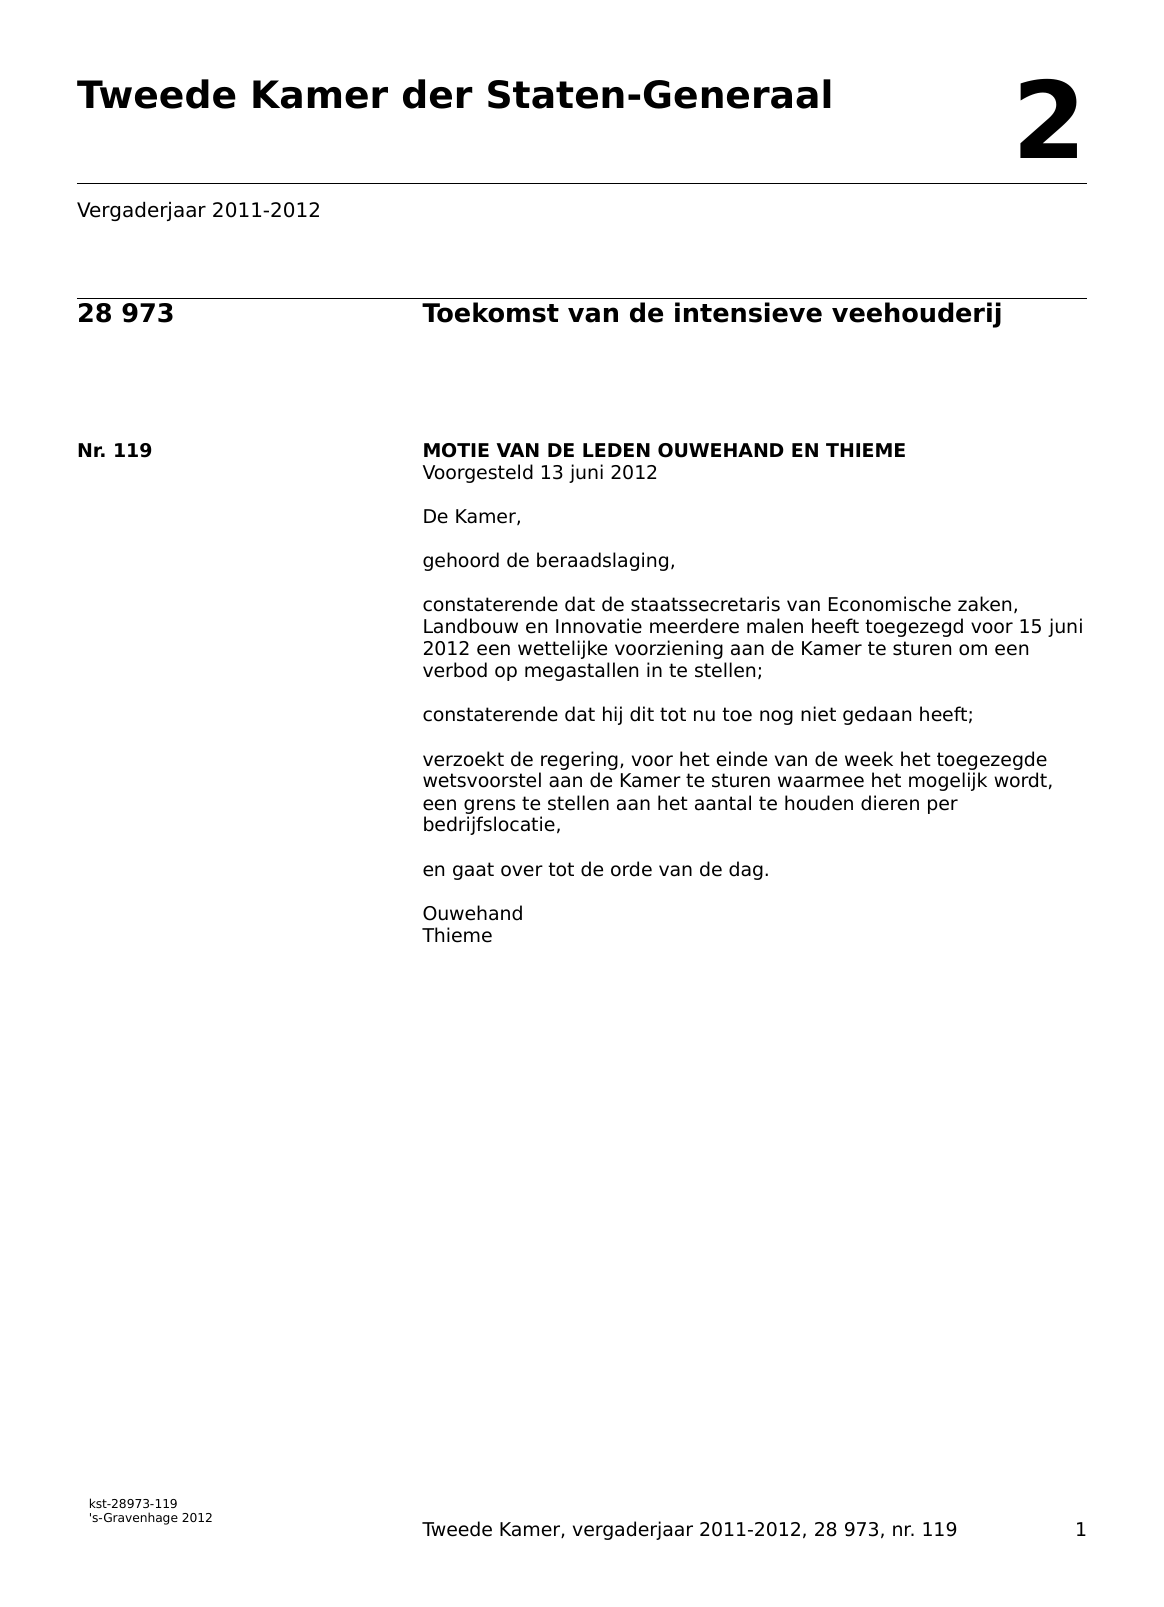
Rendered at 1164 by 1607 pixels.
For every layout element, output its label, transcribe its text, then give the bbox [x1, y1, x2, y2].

text De Kamer, [422, 506, 1087, 528]
subtitle Nr. 119 MOTIE VAN DE LEDEN OUWEHAND EN THIEME [77, 440, 1087, 462]
text kst-28973-119 [88, 1497, 323, 1511]
text gehoord de beraadslaging, [422, 550, 1087, 572]
table_header 2 [886, 59, 1087, 183]
text constaterende dat hij dit tot nu toe nog niet gedaan heeft; [422, 704, 1087, 726]
text 's-Gravenhage 2012 [88, 1511, 323, 1525]
text verzoekt de regering, voor het einde van de week het toegezegde wetsvoorstel aan de Kamer te sturen waarmee het mogelijk wordt, een grens te stellen aan het aantal te houden dieren per bedrijfslocatie, [422, 748, 1087, 836]
text constaterende dat de staatssecretaris van Economische zaken, Landbouw en Innovatie meerdere malen heeft toegezegd voor 15 juni 2012 een wettelijke voorziening aan de Kamer te sturen om een verbod op megastallen in te stellen; [422, 594, 1087, 682]
text Thieme [422, 925, 1087, 947]
subtitle 28 973 Toekomst van de intensieve veehouderij [77, 299, 1087, 329]
text en gaat over tot de orde van de dag. [422, 858, 1087, 881]
text Voorgesteld 13 juni 2012 [422, 462, 1087, 484]
table_cell Vergaderjaar 2011-2012 [77, 184, 1087, 298]
text Ouwehand [422, 903, 1087, 925]
table_header Tweede Kamer der Staten-Generaal [77, 59, 886, 183]
